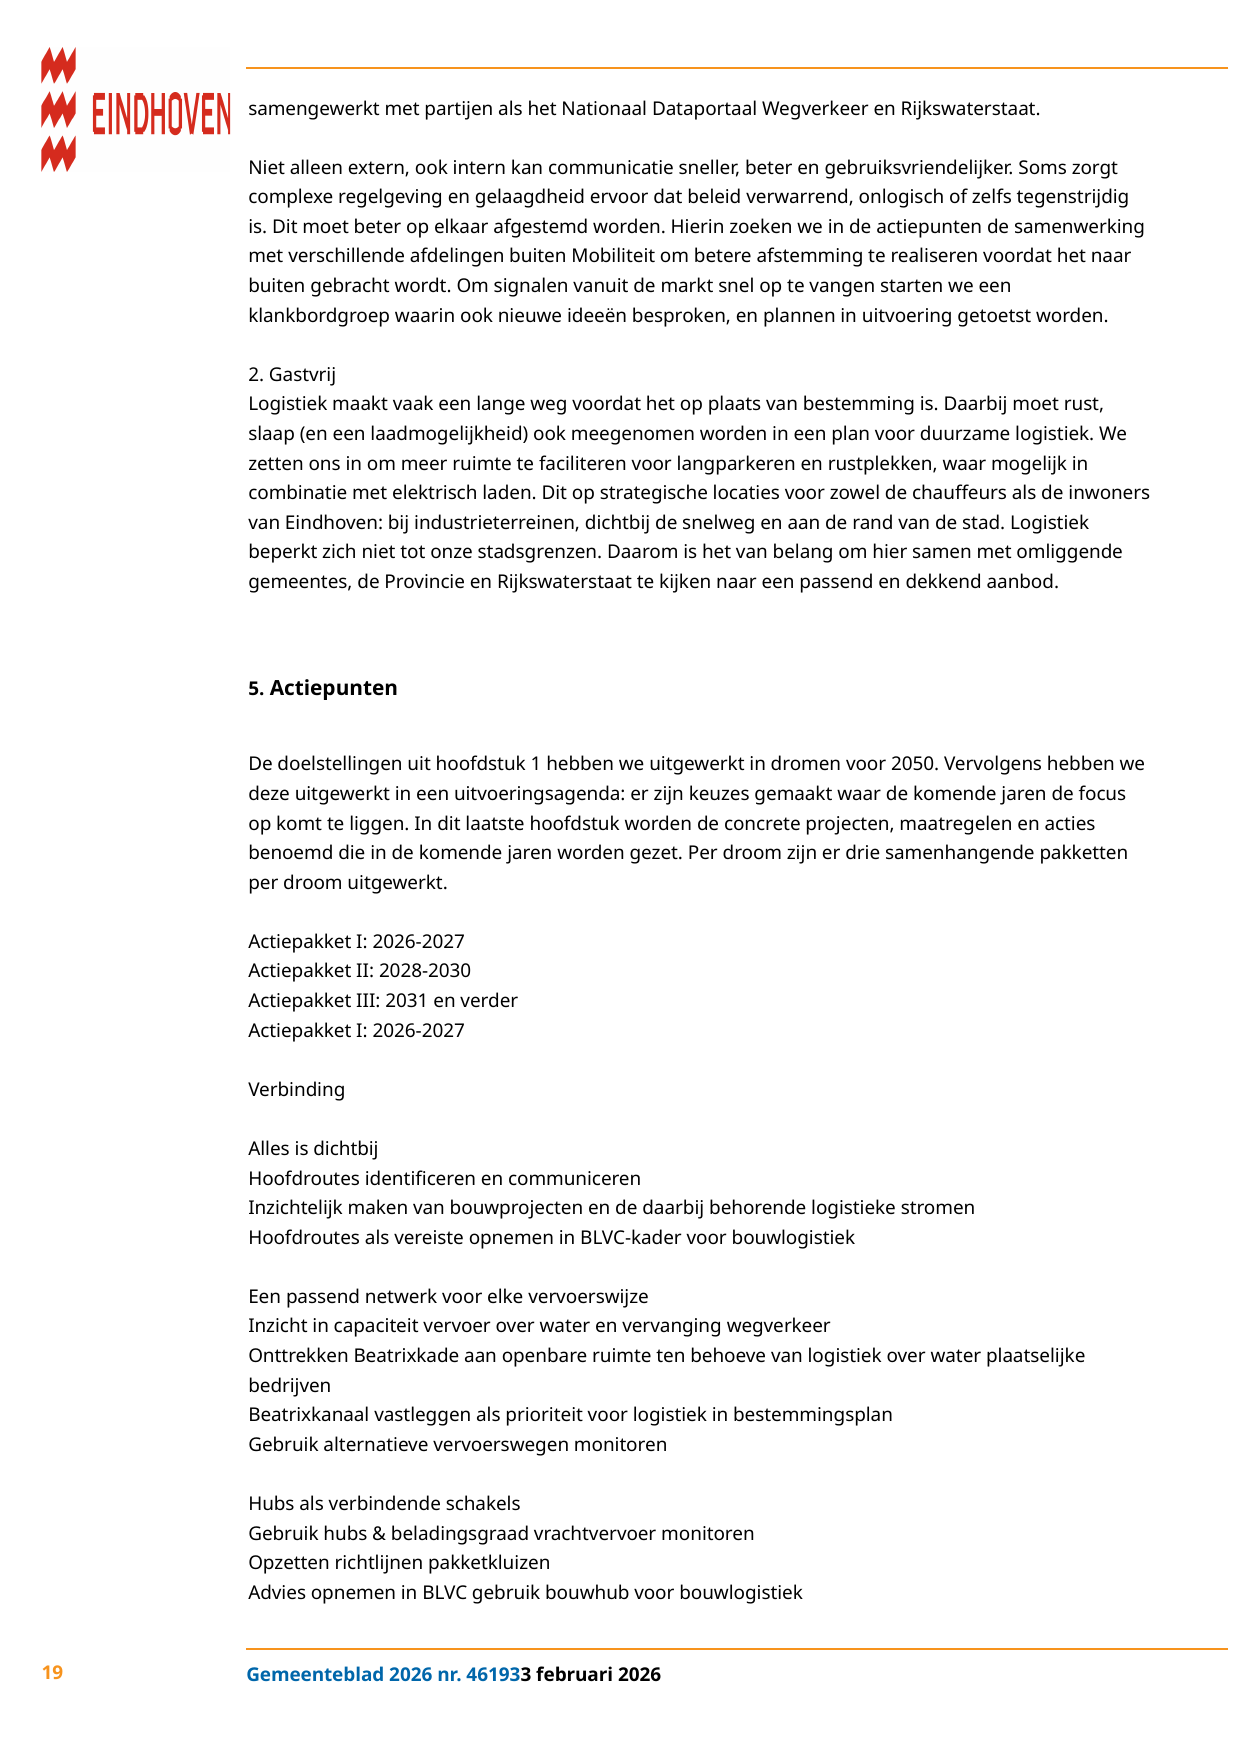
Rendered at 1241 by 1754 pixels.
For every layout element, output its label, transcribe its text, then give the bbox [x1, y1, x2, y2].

text Actiepakket I: 2026-2027 [248, 1017, 1152, 1043]
text Alles is dichtbij [248, 1135, 1152, 1161]
text Logistiek maakt vaak een lange weg voordat het op plaats van bestemming is. Daarbij moet rust, slaap (en een laadmogelijkheid) ook meegenomen worden in een plan voor duurzame logistiek. We zetten ons in om meer ruimte te faciliteren voor langparkeren en rustplekken, waar mogelijk in combinatie met elektrisch laden. Dit op strategische locaties voor zowel de chauffeurs als de inwoners van Eindhoven: bij industrieterreinen, dichtbij de snelweg en aan de rand van de stad. Logistiek beperkt zich niet tot onze stadsgrenzen. Daarom is het van belang om hier samen met omliggende gemeentes, de Provincie en Rijkswaterstaat te kijken naar een passend en dekkend aanbod. [248, 391, 1152, 594]
text Verbinding [248, 1076, 1152, 1102]
text Beatrixkanaal vastleggen als prioriteit voor logistiek in bestemmingsplan [248, 1401, 1152, 1427]
text Advies opnemen in BLVC gebruik bouwhub voor bouwlogistiek [248, 1579, 1152, 1605]
text Gebruik hubs & beladingsgraad vrachtvervoer monitoren [248, 1520, 1152, 1546]
text Actiepakket III: 2031 en verder [248, 987, 1152, 1013]
text Inzicht in capaciteit vervoer over water en vervanging wegverkeer [248, 1313, 1152, 1338]
text Actiepakket I: 2026-2027 [248, 928, 1152, 954]
text Gebruik alternatieve vervoerswegen monitoren [248, 1431, 1152, 1457]
text Een passend netwerk voor elke vervoerswijze [248, 1283, 1152, 1309]
text Inzichtelijk maken van bouwprojecten en de daarbij behorende logistieke stromen [248, 1194, 1152, 1220]
text 2. Gastvrij [248, 361, 1152, 387]
text Onttrekken Beatrixkade aan openbare ruimte ten behoeve van logistiek over water plaatselijke bedrijven [248, 1342, 1152, 1398]
text De doelstellingen uit hoofdstuk 1 hebben we uitgewerkt in dromen voor 2050. Vervolgens hebben we deze uitgewerkt in een uitvoeringsagenda: er zijn keuzes gemaakt waar de komende jaren de focus op komt te liggen. In dit laatste hoofdstuk worden de concrete projecten, maatregelen en acties benoemd die in de komende jaren worden gezet. Per droom zijn er drie samenhangende pakketten per droom uitgewerkt. [248, 751, 1152, 895]
text 5. Actiepunten [248, 673, 1152, 701]
text Hoofdroutes identificeren en communiceren [248, 1165, 1152, 1191]
text Opzetten richtlijnen pakketkluizen [248, 1549, 1152, 1575]
text samengewerkt met partijen als het Nationaal Dataportaal Wegverkeer en Rijkswaterstaat. [248, 95, 1152, 121]
picture [41, 47, 231, 172]
text Hoofdroutes als vereiste opnemen in BLVC-kader voor bouwlogistiek [248, 1224, 1152, 1250]
text Niet alleen extern, ook intern kan communicatie sneller, beter en gebruiksvriendelijker. Soms zorgt complexe regelgeving en gelaagdheid ervoor dat beleid verwarrend, onlogisch of zelfs tegenstrijdig is. Dit moet beter op elkaar afgestemd worden. Hierin zoeken we in de actiepunten de samenwerking met verschillende afdelingen buiten Mobiliteit om betere afstemming te realiseren voordat het naar buiten gebracht wordt. Om signalen vanuit de markt snel op te vangen starten we een klankbordgroep waarin ook nieuwe ideeën besproken, en plannen in uitvoering getoetst worden. [248, 154, 1152, 328]
text Hubs als verbindende schakels [248, 1490, 1152, 1516]
text Actiepakket II: 2028-2030 [248, 958, 1152, 983]
